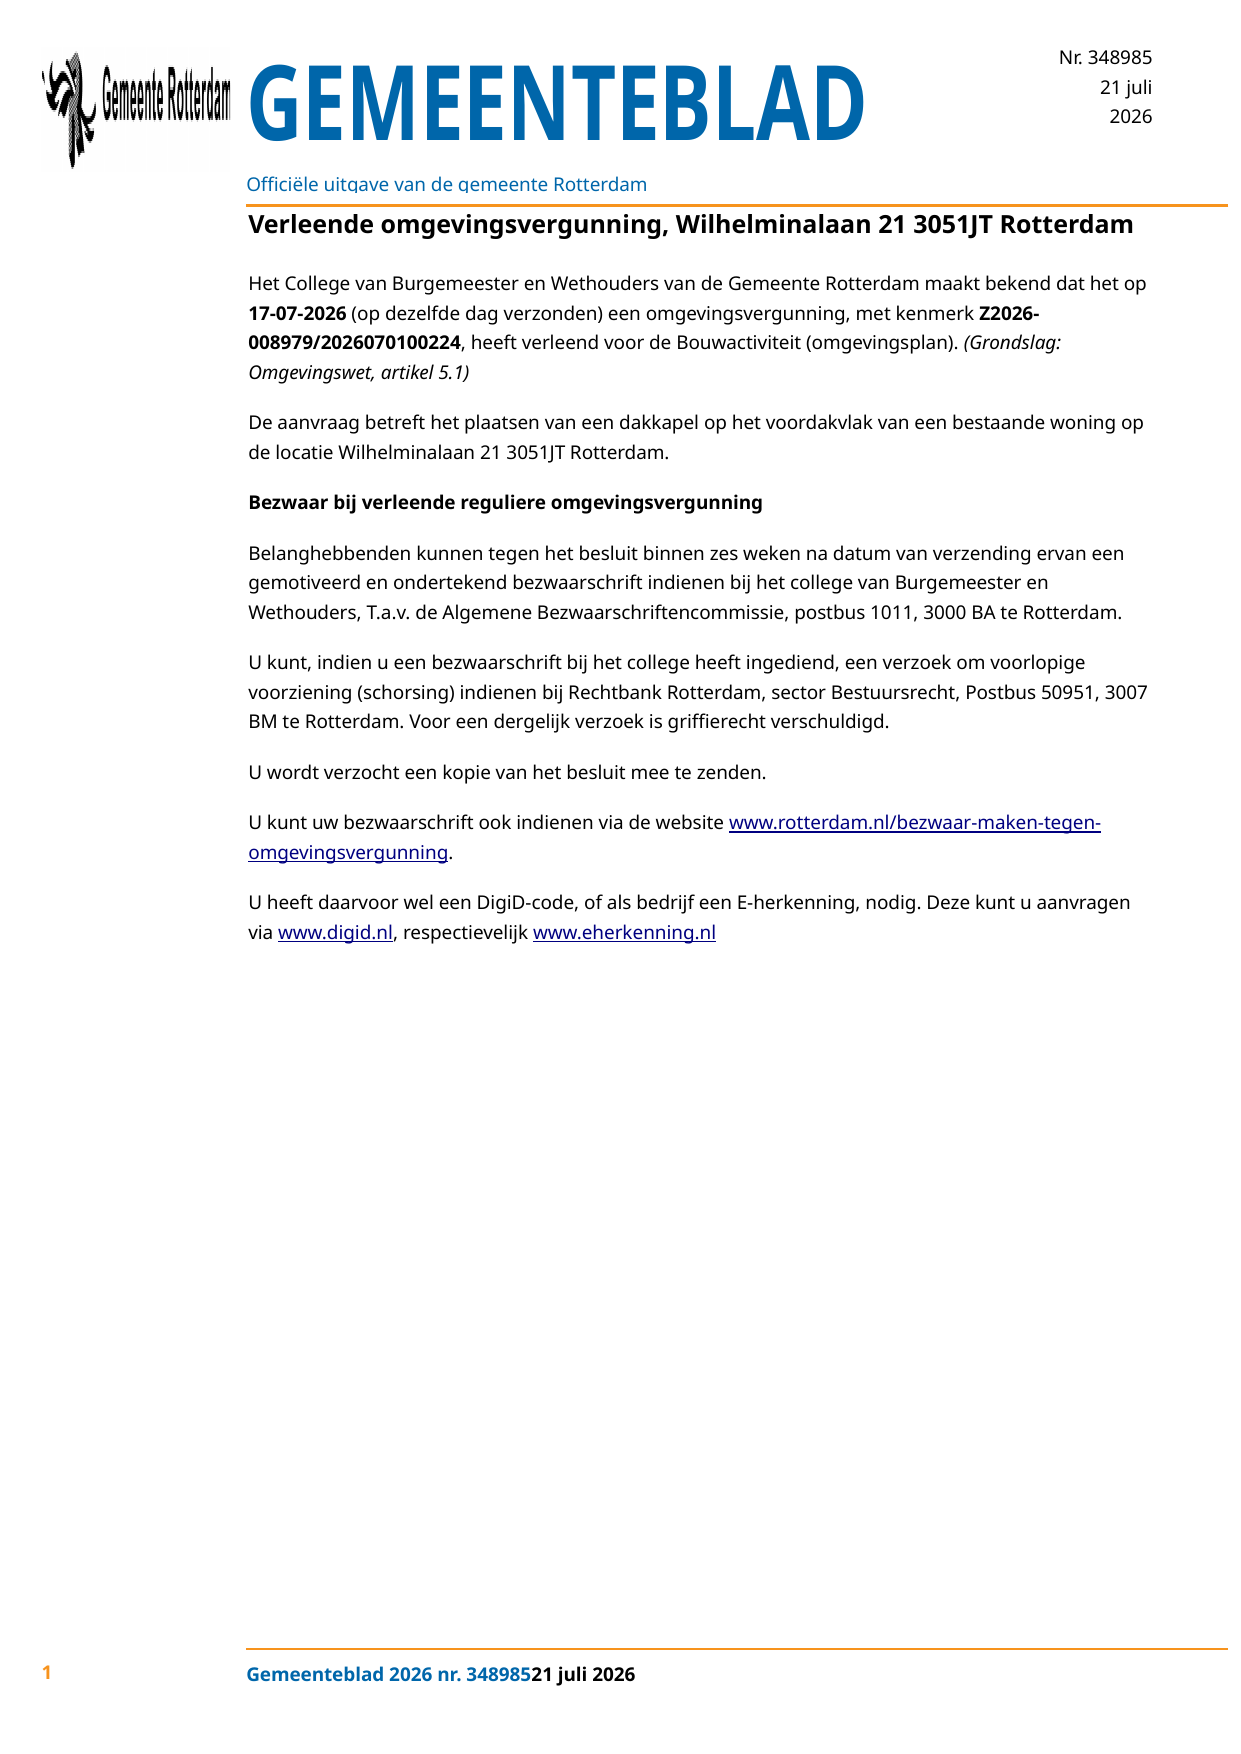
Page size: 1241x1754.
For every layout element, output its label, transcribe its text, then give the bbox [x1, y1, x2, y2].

text U kunt, indien u een bezwaarschrift bij het college heeft ingediend, een verzoek om voorlopige voorziening (schorsing) indienen bij Rechtbank Rotterdam, sector Bestuursrecht, Postbus 50951, 3007 BM te Rotterdam. Voor een dergelijk verzoek is griffierecht verschuldigd. [248, 649, 1152, 734]
text De aanvraag betreft het plaatsen van een dakkapel op het voordakvlak van een bestaande woning op de locatie Wilhelminalaan 21 3051JT Rotterdam. [248, 409, 1152, 465]
picture [41, 47, 231, 172]
text Bezwaar bij verleende reguliere omgevingsvergunning [248, 489, 1152, 515]
text Het College van Burgemeester en Wethouders van de Gemeente Rotterdam maakt bekend dat het op 17-07-2026 (op dezelfde dag verzonden) een omgevingsvergunning, met kenmerk Z2026-008979/2026070100224, heeft verleend voor de Bouwactiviteit (omgevingsplan). (Grondslag: Omgevingswet, artikel 5.1) [248, 270, 1152, 385]
text Belanghebbenden kunnen tegen het besluit binnen zes weken na datum van verzending ervan een gemotiveerd en ondertekend bezwaarschrift indienen bij het college van Burgemeester en Wethouders, T.a.v. de Algemene Bezwaarschriftencommissie, postbus 1011, 3000 BA te Rotterdam. [248, 540, 1152, 625]
text U heeft daarvoor wel een DigiD-code, of als bedrijf een E-herkenning, nodig. Deze kunt u aanvragen via www.digid.nl, respectievelijk www.eherkenning.nl [248, 889, 1152, 945]
text Verleende omgevingsvergunning, Wilhelminalaan 21 3051JT Rotterdam [248, 207, 1152, 241]
text U wordt verzocht een kopie van het besluit mee te zenden. [248, 759, 1152, 785]
text U kunt uw bezwaarschrift ook indienen via de website www.rotterdam.nl/bezwaar-maken-tegen-omgevingsvergunning. [248, 809, 1152, 865]
